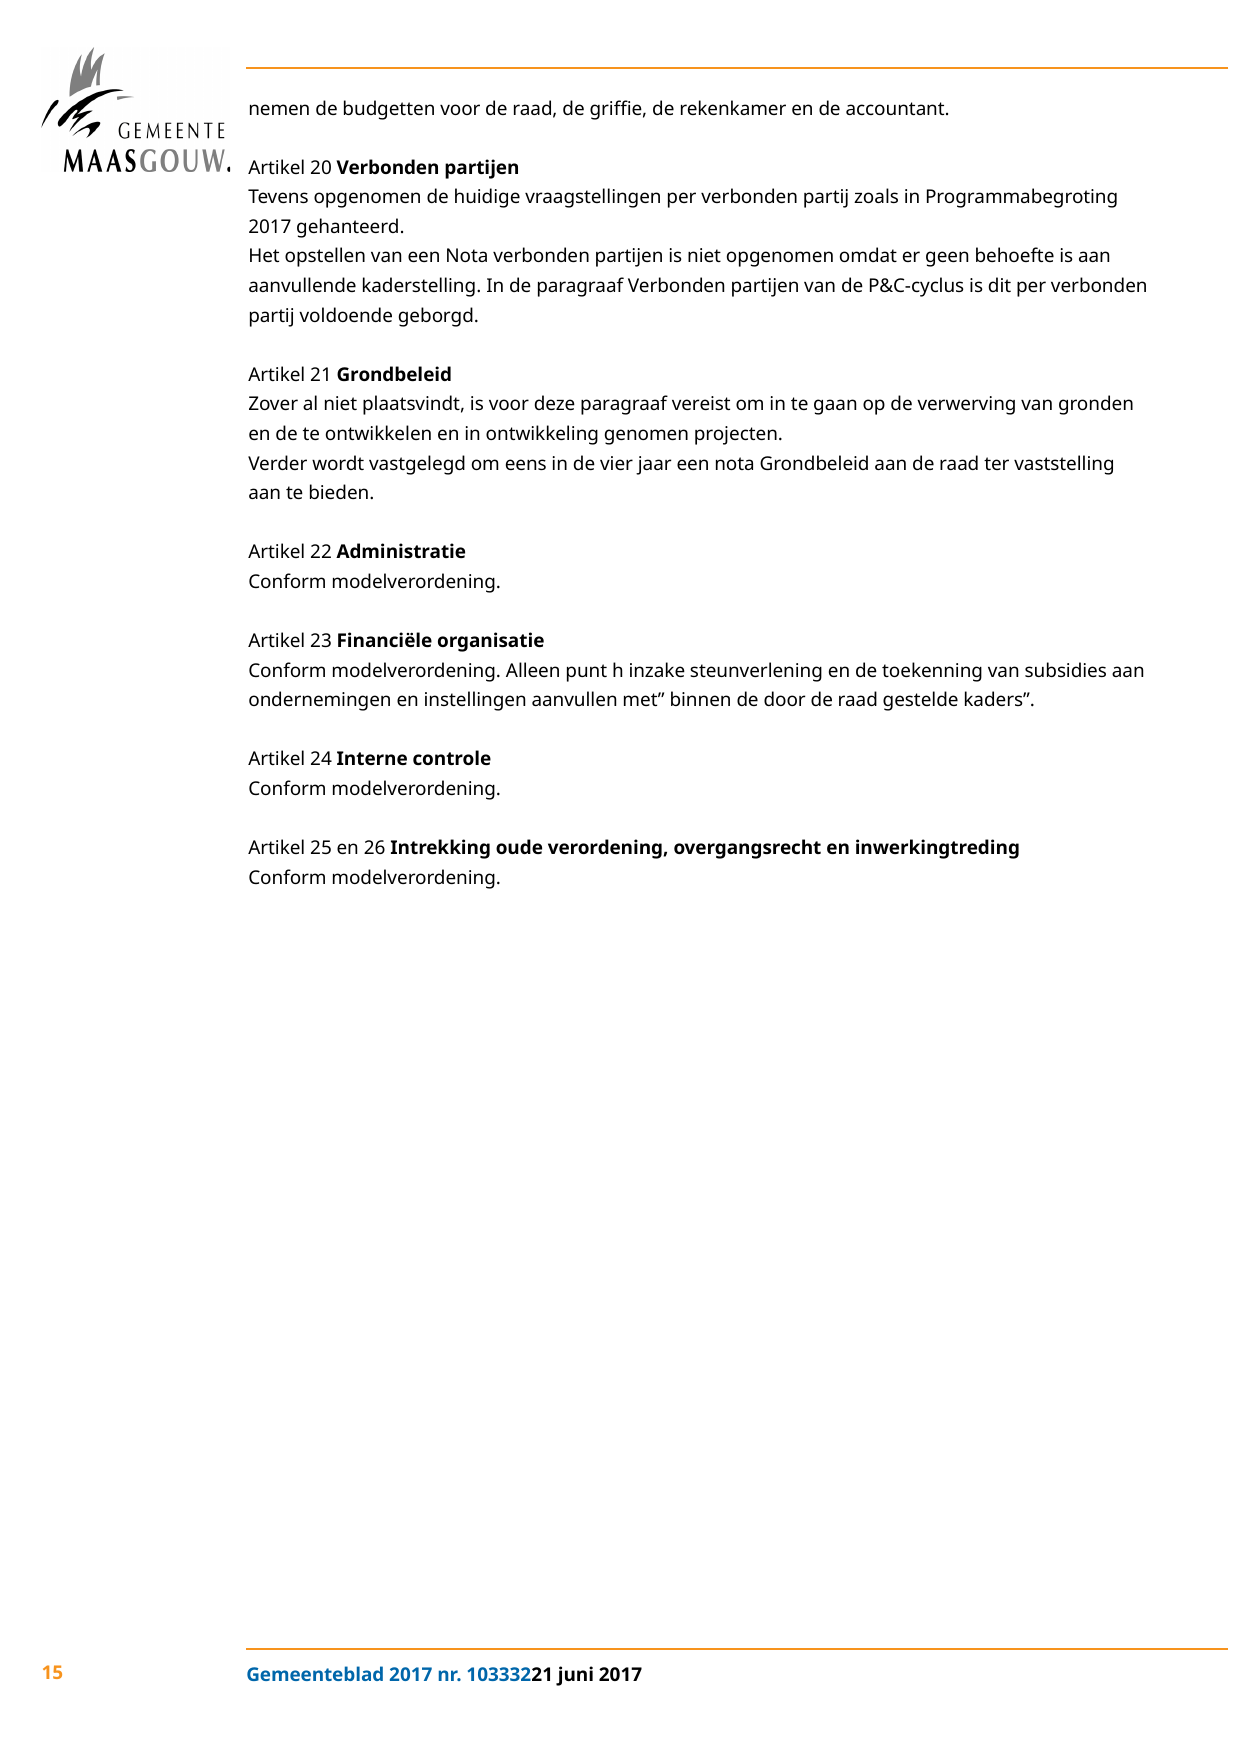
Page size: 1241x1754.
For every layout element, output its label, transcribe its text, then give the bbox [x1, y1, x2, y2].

text Artikel 21 Grondbeleid [248, 361, 1152, 387]
text Artikel 23 Financiële organisatie [248, 627, 1152, 653]
text Artikel 22 Administratie [248, 538, 1152, 564]
text Conform modelverordening. [248, 864, 1152, 890]
text Het opstellen van een Nota verbonden partijen is niet opgenomen omdat er geen behoefte is aan aanvullende kaderstelling. In de paragraaf Verbonden partijen van de P&C-cyclus is dit per verbonden partij voldoende geborgd. [248, 243, 1152, 328]
text Conform modelverordening. [248, 775, 1152, 801]
text Zover al niet plaatsvindt, is voor deze paragraaf vereist om in te gaan op de verwerving van gronden en de te ontwikkelen en in ontwikkeling genomen projecten. [248, 391, 1152, 446]
text Conform modelverordening. Alleen punt h inzake steunverlening en de toekenning van subsidies aan ondernemingen en instellingen aanvullen met” binnen de door de raad gestelde kaders”. [248, 657, 1152, 712]
text Artikel 20 Verbonden partijen [248, 154, 1152, 180]
text nemen de budgetten voor de raad, de griffie, de rekenkamer en de accountant. [248, 95, 1152, 121]
text Tevens opgenomen de huidige vraagstellingen per verbonden partij zoals in Programmabegroting 2017 gehanteerd. [248, 183, 1152, 239]
text Artikel 25 en 26 Intrekking oude verordening, overgangsrecht en inwerkingtreding [248, 834, 1152, 860]
picture [41, 47, 231, 172]
text Artikel 24 Interne controle [248, 746, 1152, 771]
text Conform modelverordening. [248, 568, 1152, 594]
text Verder wordt vastgelegd om eens in de vier jaar een nota Grondbeleid aan de raad ter vaststelling aan te bieden. [248, 450, 1152, 505]
